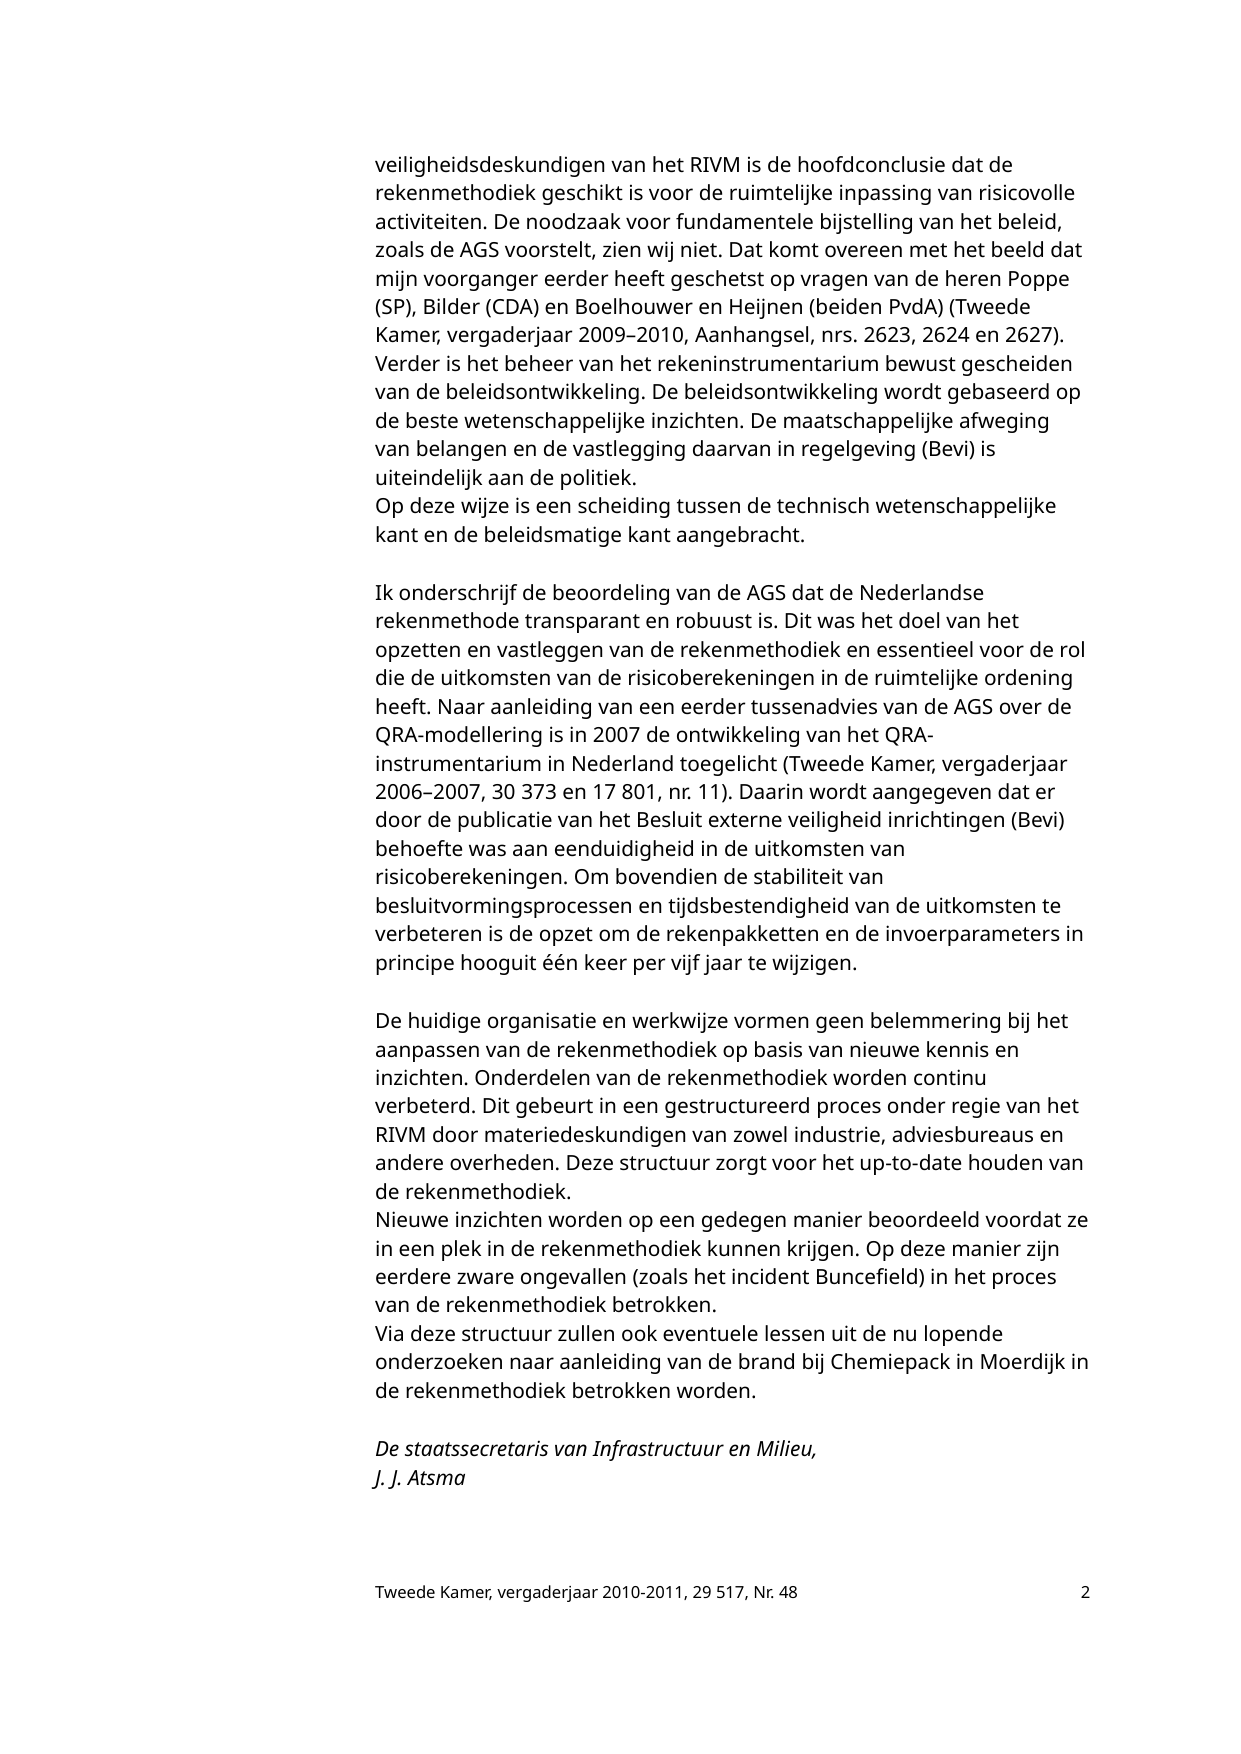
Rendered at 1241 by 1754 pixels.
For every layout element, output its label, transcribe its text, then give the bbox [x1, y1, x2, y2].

text De huidige organisatie en werkwijze vormen geen belemmering bij het aanpassen van de rekenmethodiek op basis van nieuwe kennis en inzichten. Onderdelen van de rekenmethodiek worden continu verbeterd. Dit gebeurt in een gestructureerd proces onder regie van het RIVM door materiedeskundigen van zowel industrie, adviesbureaus en andere overheden. Deze structuur zorgt voor het up-to-date houden van de rekenmethodiek. [375, 1006, 1090, 1205]
text Via deze structuur zullen ook eventuele lessen uit de nu lopende onderzoeken naar aanleiding van de brand bij Chemiepack in Moerdijk in de rekenmethodiek betrokken worden. [375, 1319, 1090, 1404]
text Ik onderschrijf de beoordeling van de AGS dat de Nederlandse rekenmethode transparant en robuust is. Dit was het doel van het opzetten en vastleggen van de rekenmethodiek en essentieel voor de rol die de uitkomsten van de risicoberekeningen in de ruimtelijke ordening heeft. Naar aanleiding van een eerder tussenadvies van de AGS over de QRA-modellering is in 2007 de ontwikkeling van het QRA-instrumentarium in Nederland toegelicht (Tweede Kamer, vergaderjaar 2006–2007, 30 373 en 17 801, nr. 11). Daarin wordt aangegeven dat er door de publicatie van het Besluit externe veiligheid inrichtingen (Bevi) behoefte was aan eenduidigheid in de uitkomsten van risicoberekeningen. Om bovendien de stabiliteit van besluitvormingsprocessen en tijdsbestendigheid van de uitkomsten te verbeteren is de opzet om de rekenpakketten en de invoerparameters in principe hooguit één keer per vijf jaar te wijzigen. [375, 578, 1090, 976]
text Nieuwe inzichten worden op een gedegen manier beoordeeld voordat ze in een plek in de rekenmethodiek kunnen krijgen. Op deze manier zijn eerdere zware ongevallen (zoals het incident Buncefield) in het proces van de rekenmethodiek betrokken. [375, 1205, 1090, 1319]
text veiligheidsdeskundigen van het RIVM is de hoofdconclusie dat de rekenmethodiek geschikt is voor de ruimtelijke inpassing van risicovolle activiteiten. De noodzaak voor fundamentele bijstelling van het beleid, zoals de AGS voorstelt, zien wij niet. Dat komt overeen met het beeld dat mijn voorganger eerder heeft geschetst op vragen van de heren Poppe (SP), Bilder (CDA) en Boelhouwer en Heijnen (beiden PvdA) (Tweede Kamer, vergaderjaar 2009–2010, Aanhangsel, nrs. 2623, 2624 en 2627). [375, 150, 1090, 349]
text Op deze wijze is een scheiding tussen de technisch wetenschappelijke kant en de beleidsmatige kant aangebracht. [375, 491, 1090, 548]
text J. J. Atsma [375, 1463, 1090, 1491]
text De staatssecretaris van Infrastructuur en Milieu, [375, 1434, 1090, 1463]
text Verder is het beheer van het rekeninstrumentarium bewust gescheiden van de beleidsontwikkeling. De beleidsontwikkeling wordt gebaseerd op de beste wetenschappelijke inzichten. De maatschappelijke afweging van belangen en de vastlegging daarvan in regelgeving (Bevi) is uiteindelijk aan de politiek. [375, 349, 1090, 491]
